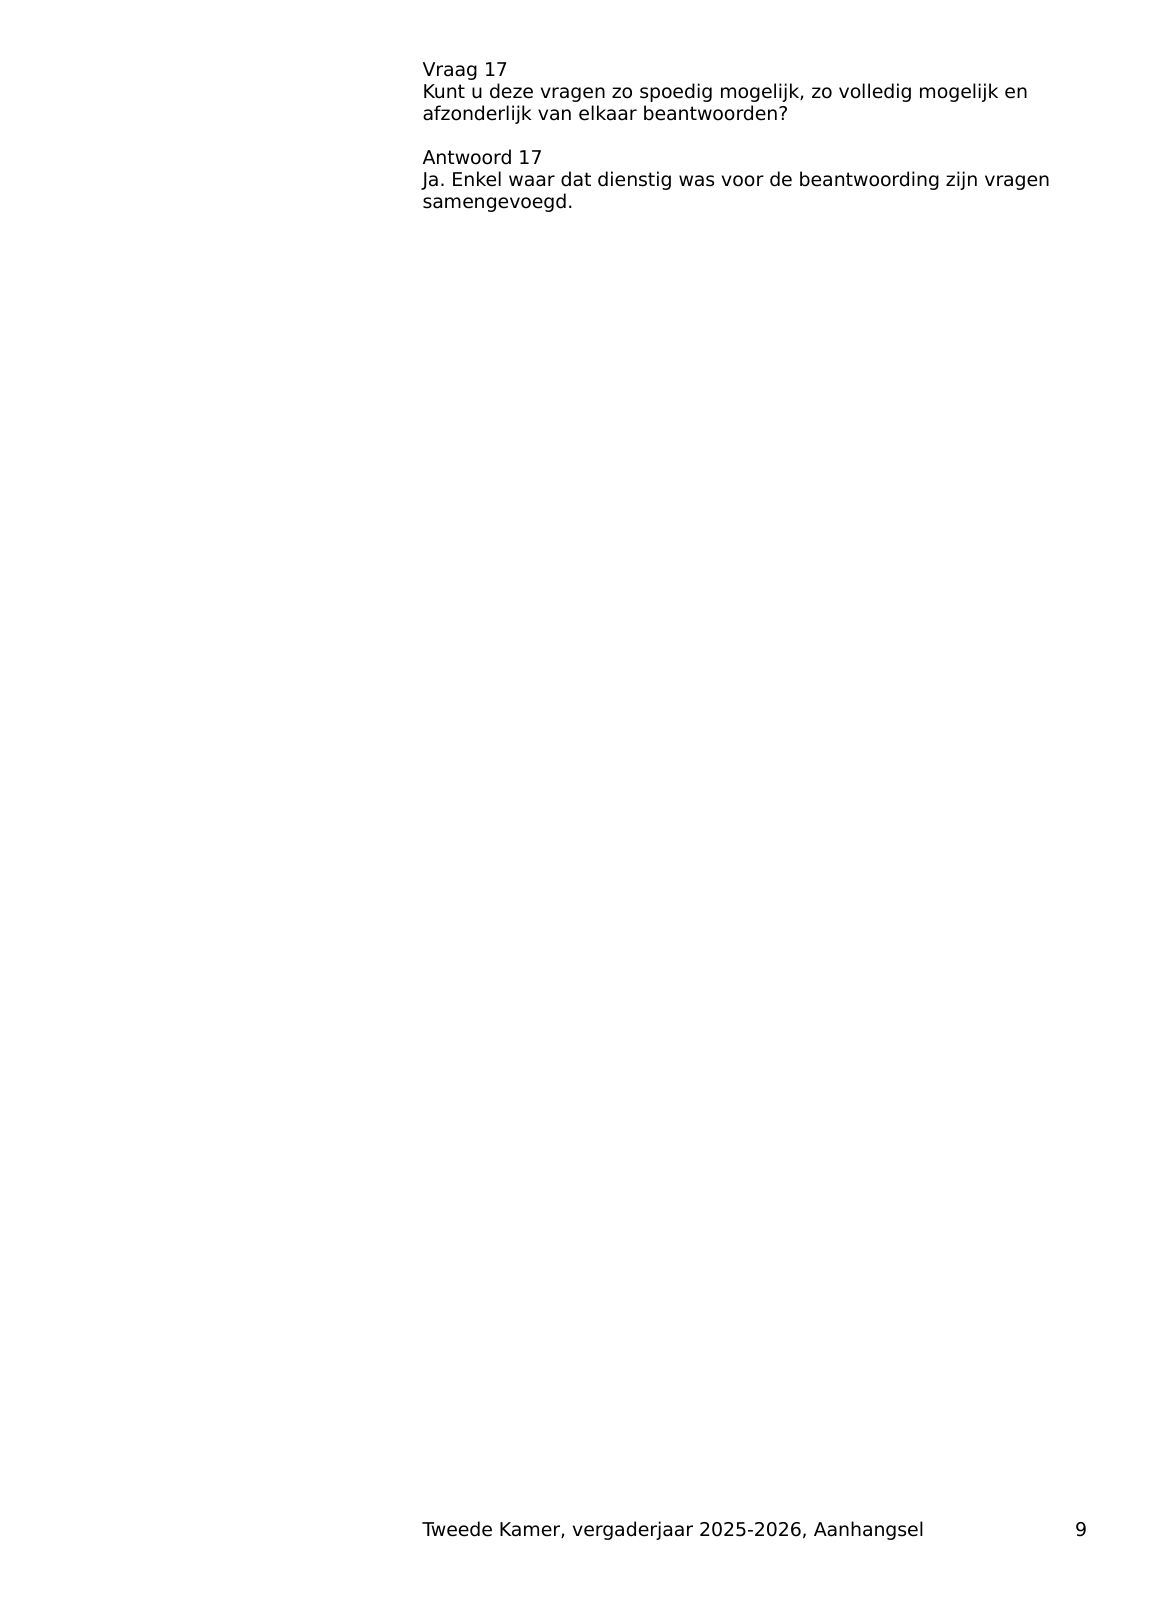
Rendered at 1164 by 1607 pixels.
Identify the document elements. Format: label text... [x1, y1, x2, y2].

text Kunt u deze vragen zo spoedig mogelijk, zo volledig mogelijk en afzonderlijk van elkaar beantwoorden? [422, 81, 1087, 125]
text Ja. Enkel waar dat dienstig was voor de beantwoording zijn vragen samengevoegd. [422, 169, 1087, 213]
text Antwoord 17 [422, 147, 1087, 169]
text Vraag 17 [422, 59, 1087, 81]
